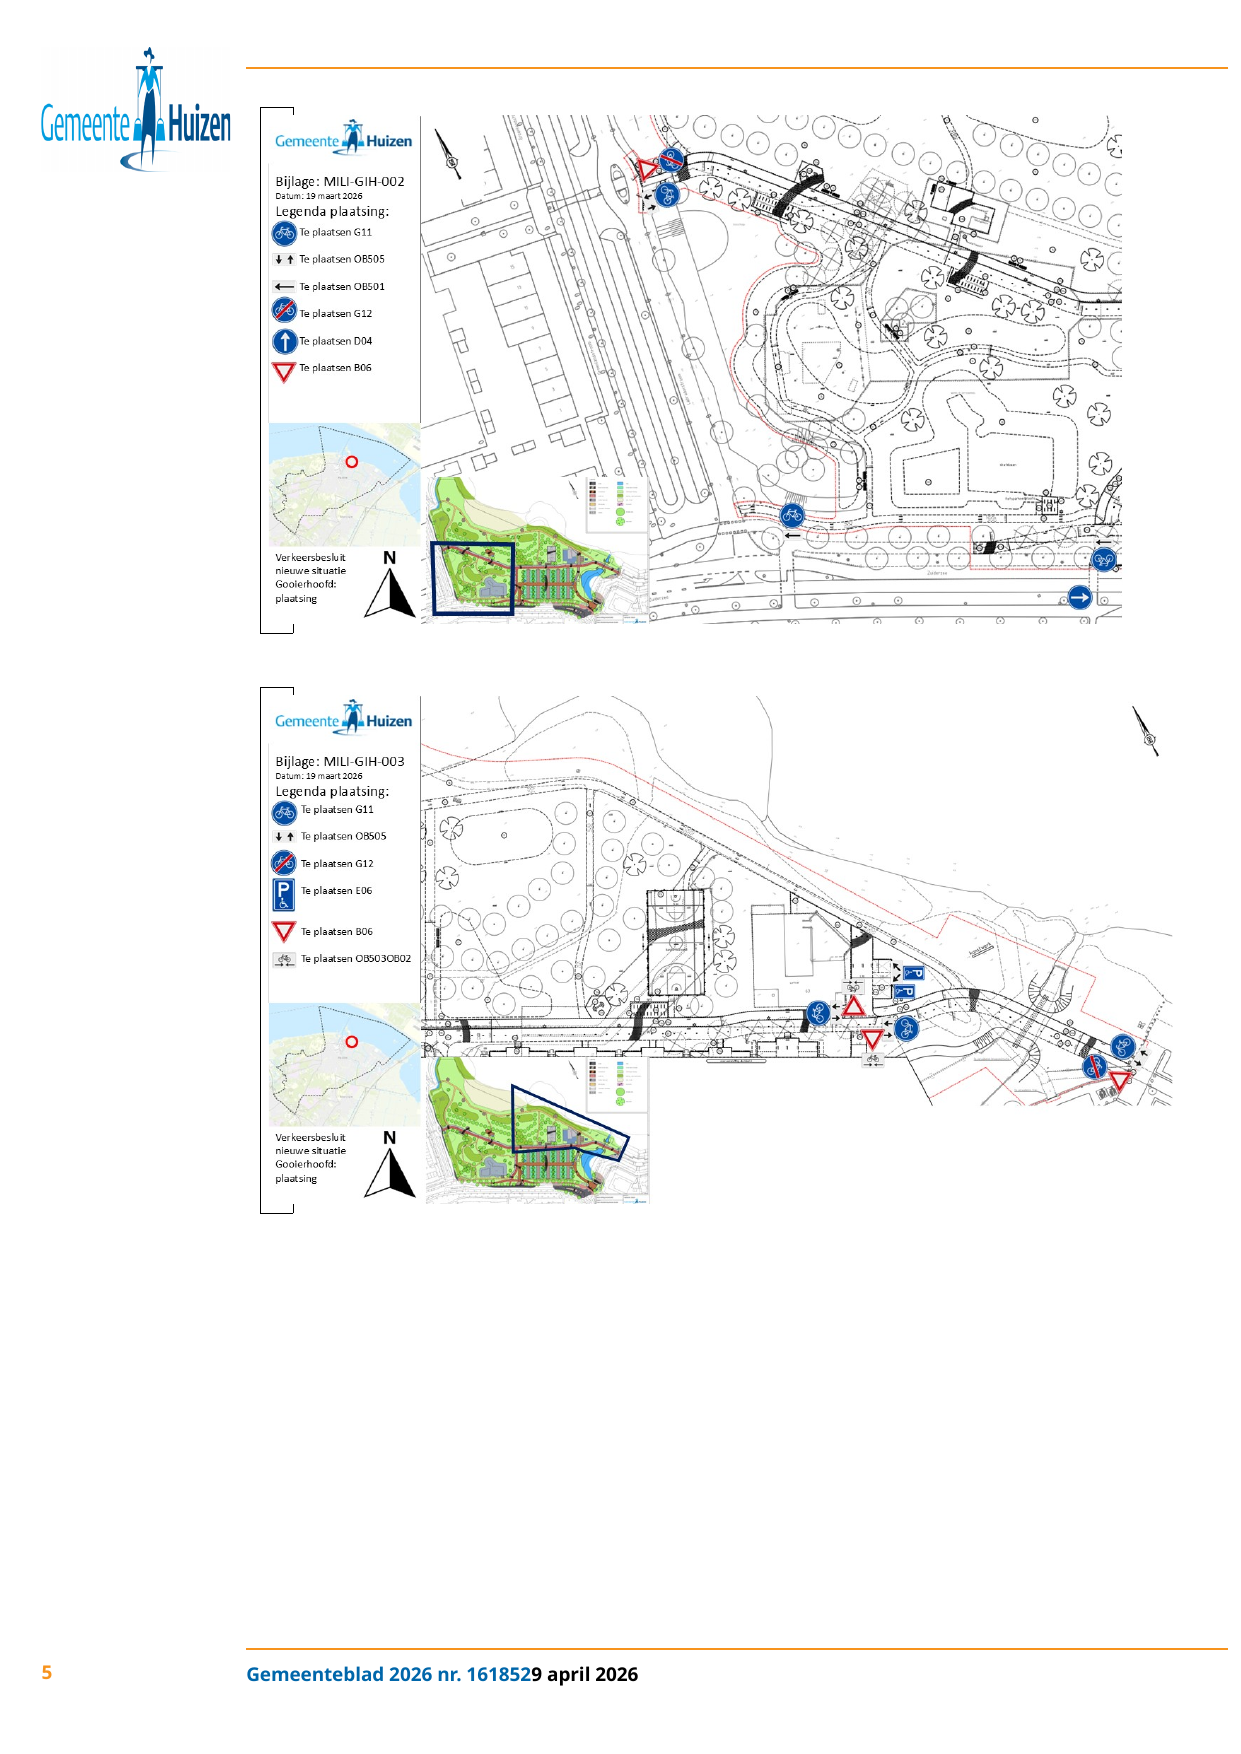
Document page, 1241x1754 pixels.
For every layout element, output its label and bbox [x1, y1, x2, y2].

picture [268, 695, 1173, 1204]
picture [41, 47, 231, 172]
picture [268, 115, 1173, 624]
